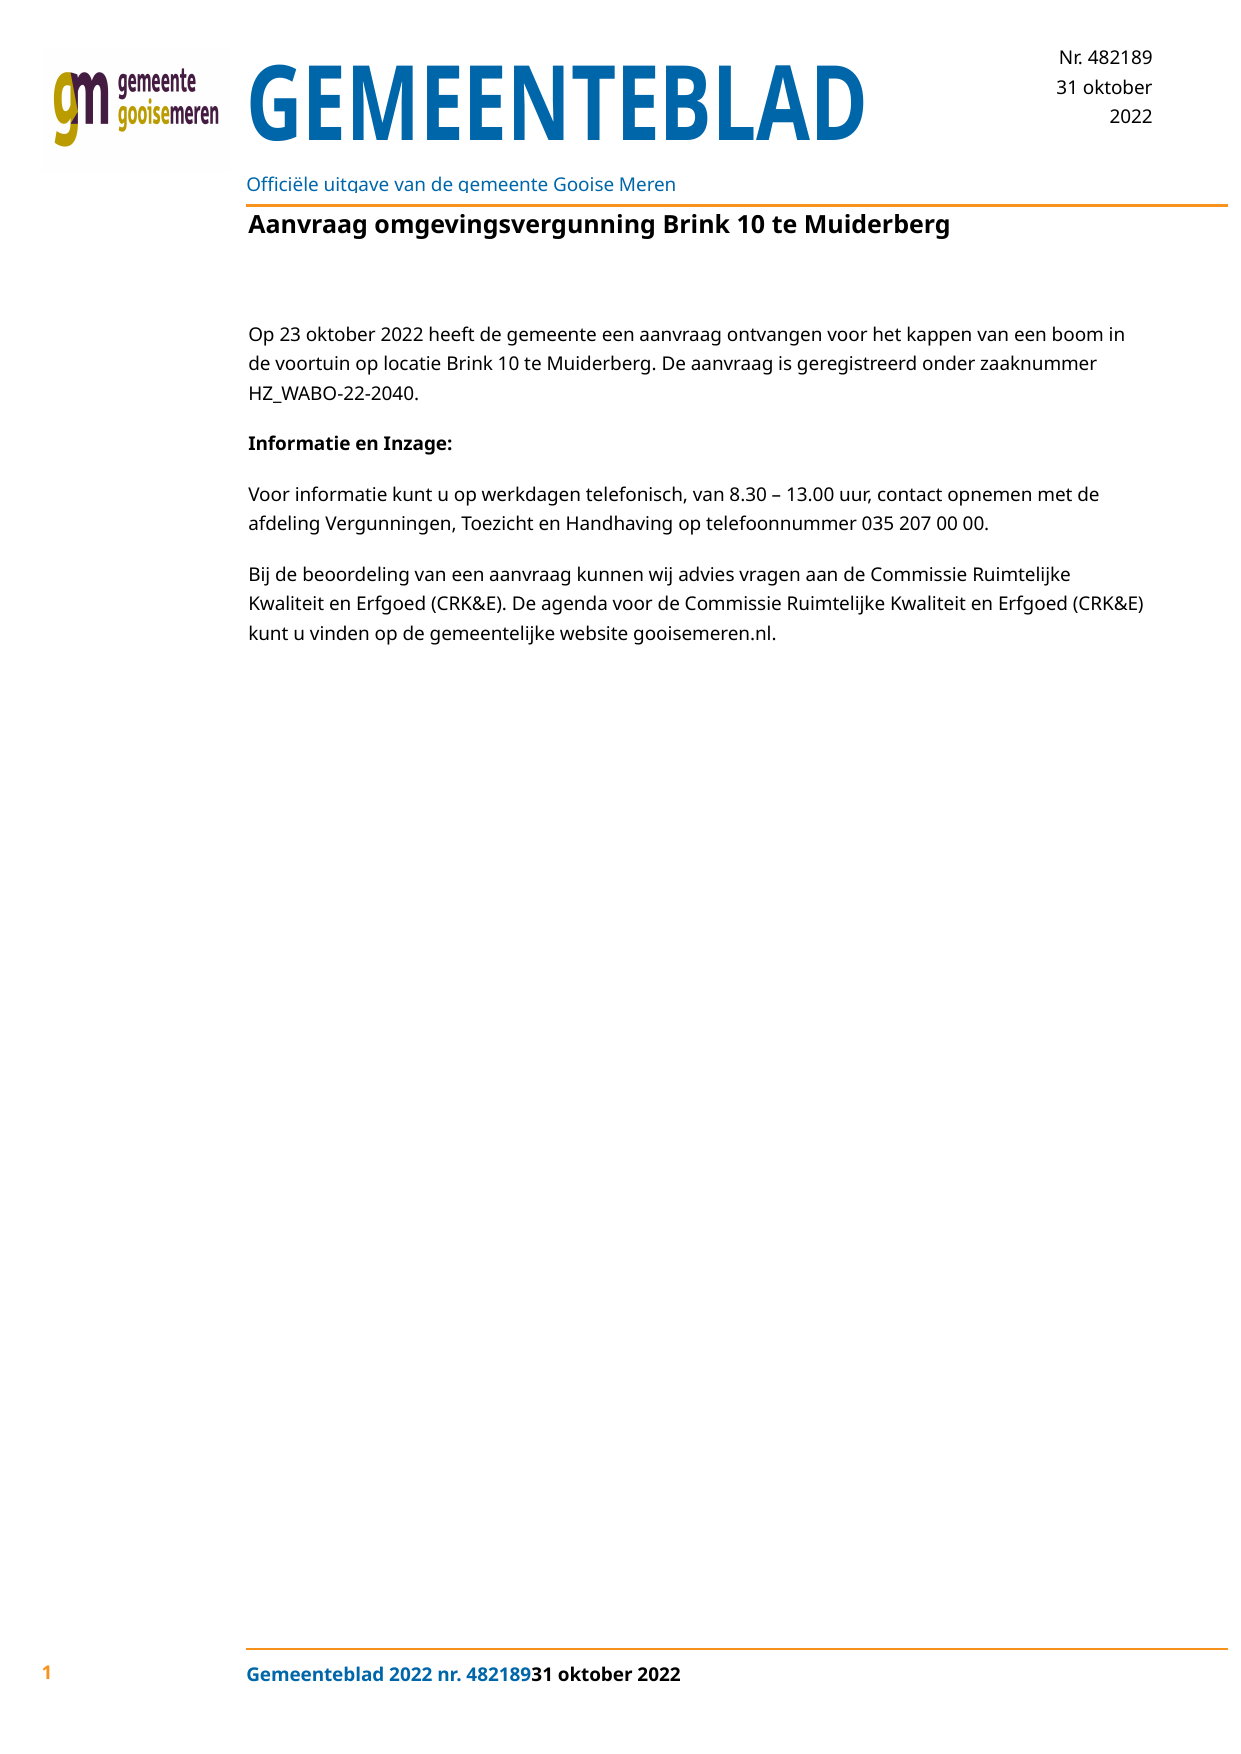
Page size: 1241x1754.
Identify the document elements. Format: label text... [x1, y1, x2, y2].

text Op 23 oktober 2022 heeft de gemeente een aanvraag ontvangen voor het kappen van een boom in de voortuin op locatie Brink 10 te Muiderberg. De aanvraag is geregistreerd onder zaaknummer HZ_WABO-22-2040. [248, 321, 1152, 406]
picture [41, 47, 231, 172]
text Bij de beoordeling van een aanvraag kunnen wij advies vragen aan de Commissie Ruimtelijke Kwaliteit en Erfgoed (CRK&E). De agenda voor de Commissie Ruimtelijke Kwaliteit en Erfgoed (CRK&E) kunt u vinden op de gemeentelijke website gooisemeren.nl. [248, 561, 1152, 646]
text Aanvraag omgevingsvergunning Brink 10 te Muiderberg [248, 207, 1152, 241]
text Voor informatie kunt u op werkdagen telefonisch, van 8.30 – 13.00 uur, contact opnemen met de afdeling Vergunningen, Toezicht en Handhaving op telefoonnummer 035 207 00 00. [248, 481, 1152, 536]
text Informatie en Inzage: [248, 430, 1152, 456]
